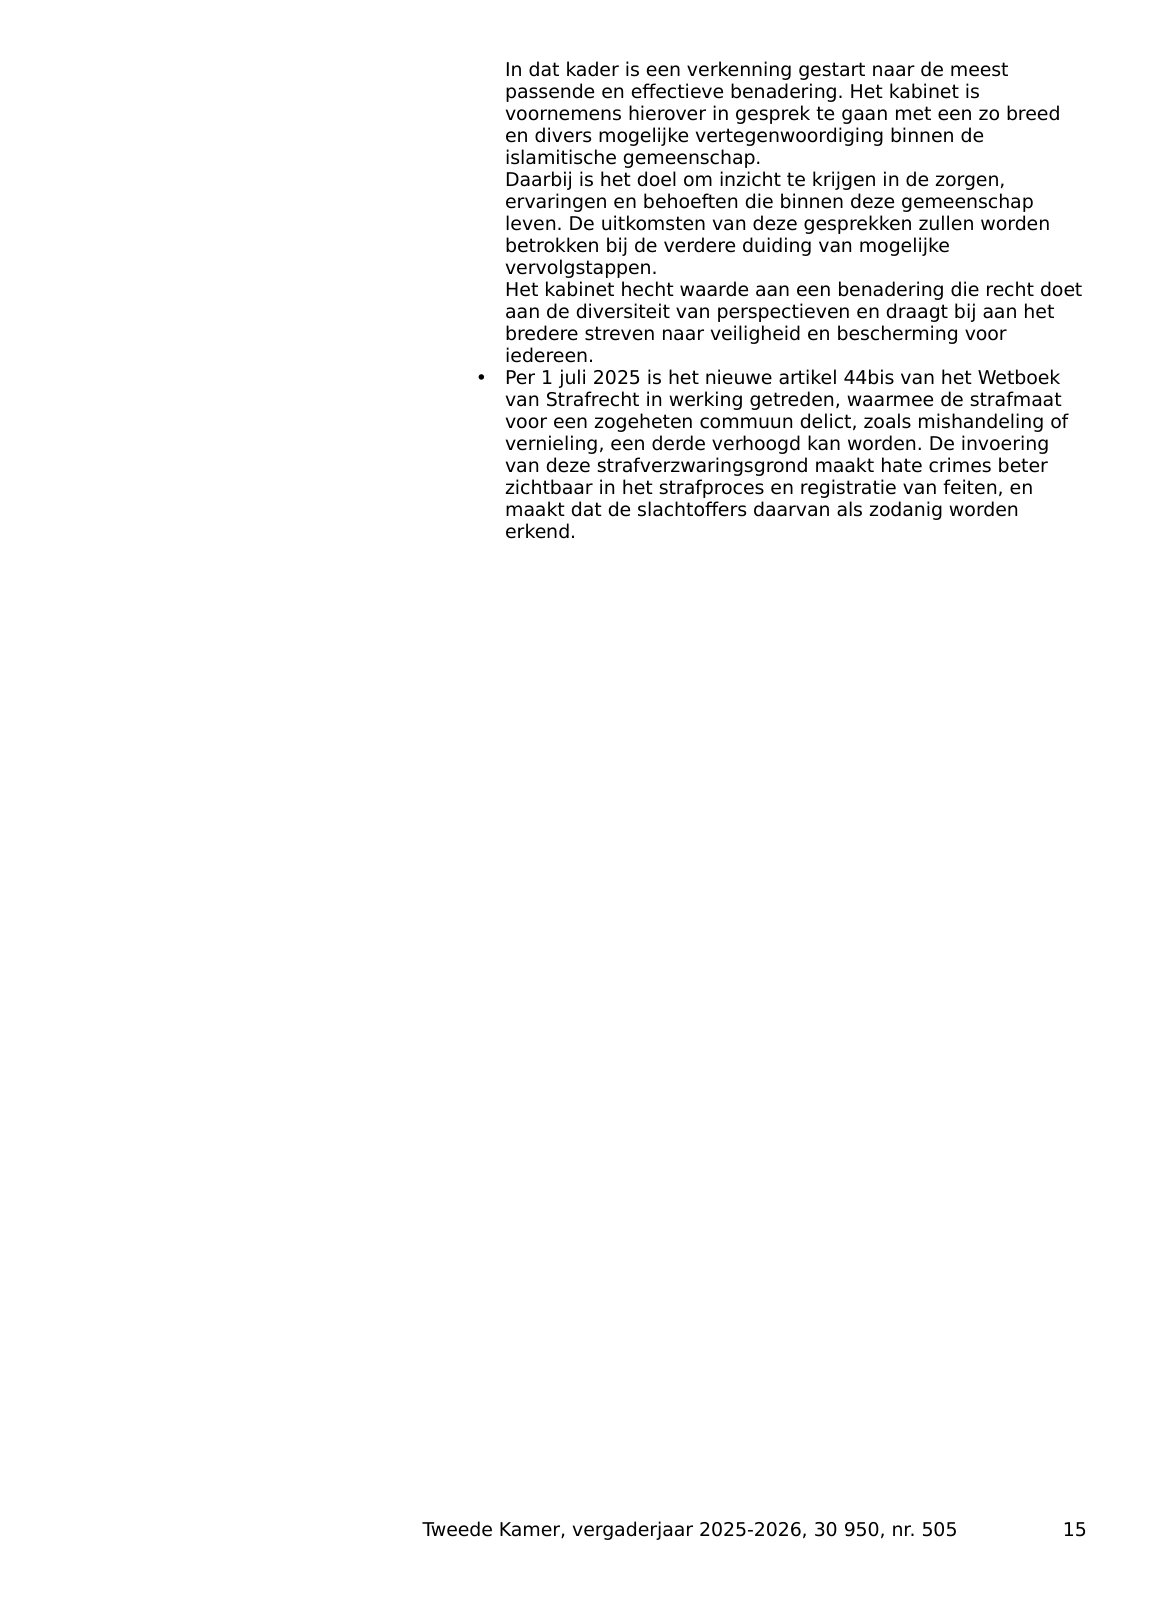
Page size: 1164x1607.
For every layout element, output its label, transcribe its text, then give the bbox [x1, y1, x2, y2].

text In dat kader is een verkenning gestart naar de meest passende en effectieve benadering. Het kabinet is voornemens hierover in gesprek te gaan met een zo breed en divers mogelijke vertegenwoordiging binnen de islamitische gemeenschap. [505, 59, 1087, 169]
text Daarbij is het doel om inzicht te krijgen in de zorgen, ervaringen en behoeften die binnen deze gemeenschap leven. De uitkomsten van deze gesprekken zullen worden betrokken bij de verdere duiding van mogelijke vervolgstappen. [505, 169, 1087, 279]
text • Per 1 juli 2025 is het nieuwe artikel 44bis van het Wetboek van Strafrecht in werking getreden, waarmee de strafmaat voor een zogeheten commuun delict, zoals mishandeling of vernieling, een derde verhoogd kan worden. De invoering van deze strafverzwaringsgrond maakt hate crimes beter zichtbaar in het strafproces en registratie van feiten, en maakt dat de slachtoffers daarvan als zodanig worden erkend. [476, 367, 1087, 543]
text Het kabinet hecht waarde aan een benadering die recht doet aan de diversiteit van perspectieven en draagt bij aan het bredere streven naar veiligheid en bescherming voor iedereen. [505, 279, 1087, 367]
